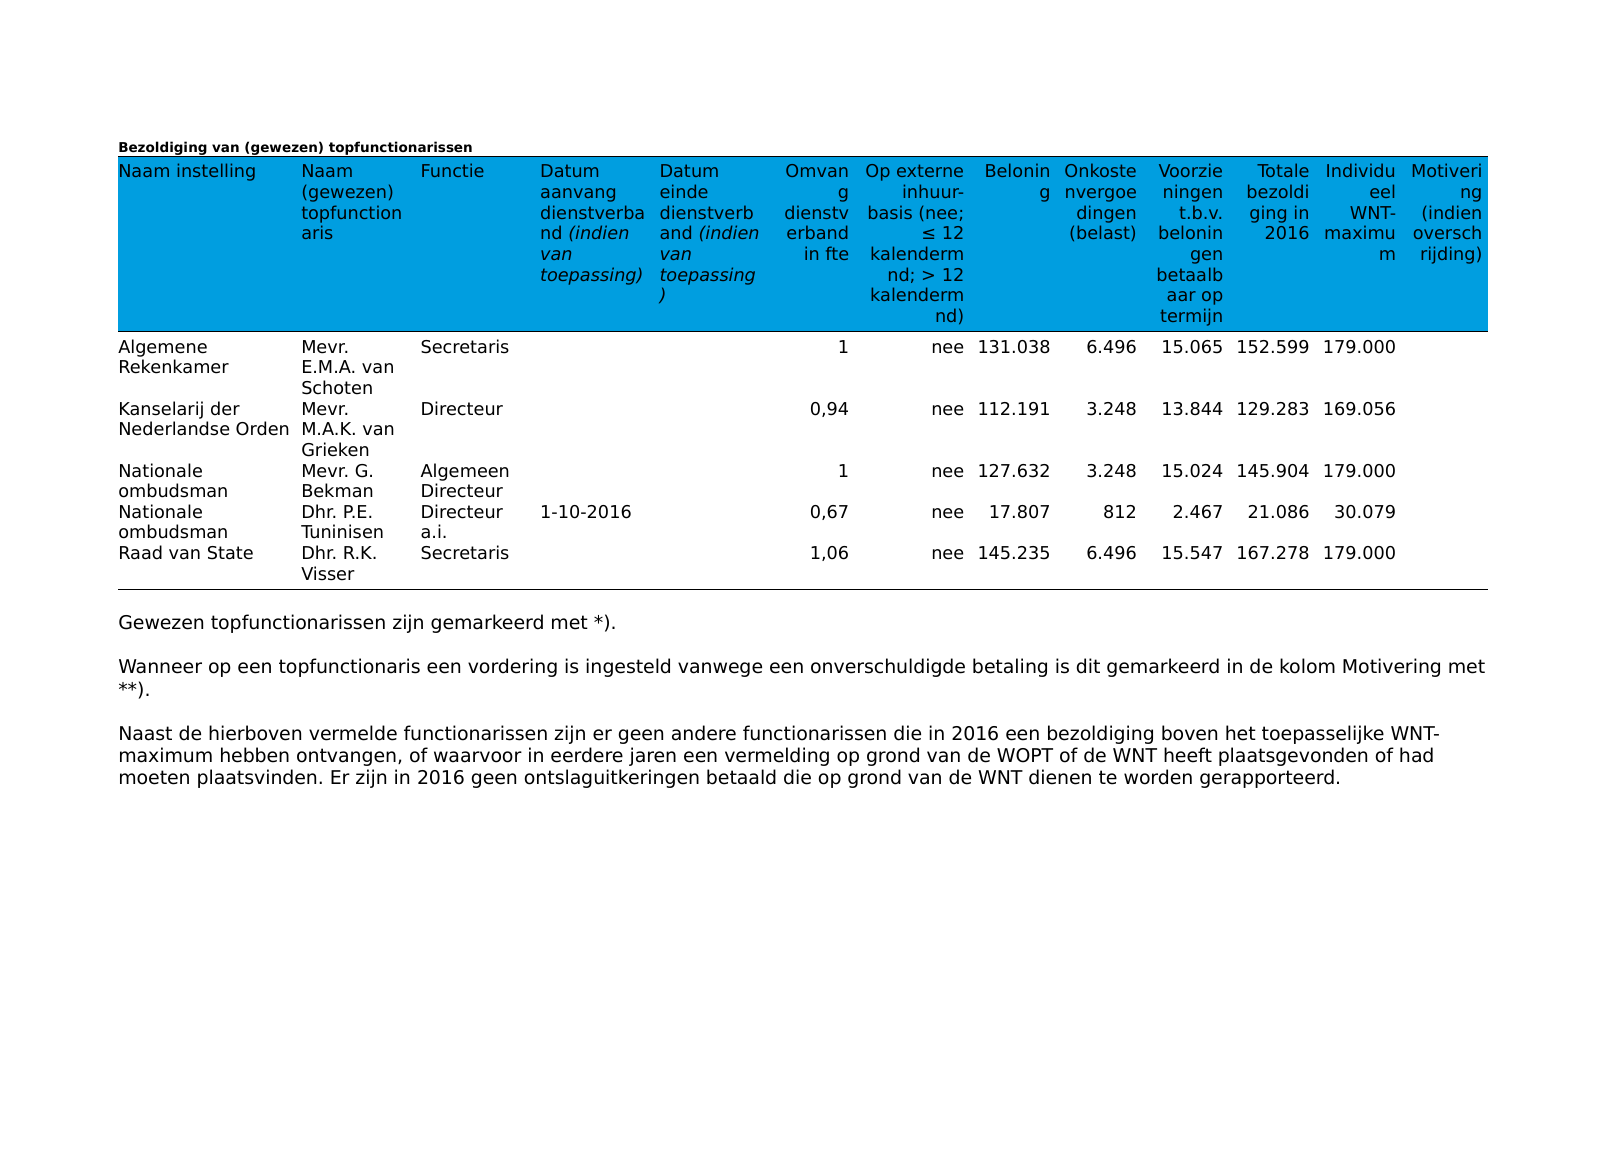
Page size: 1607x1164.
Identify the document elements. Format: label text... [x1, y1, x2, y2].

table_cell 15.065 [1143, 332, 1229, 399]
table_cell Dhr. R.K. Visser [295, 543, 414, 589]
table_cell 812 [1056, 502, 1143, 543]
table_cell Mevr. M.A.K. van Grieken [295, 399, 414, 461]
table_cell [653, 399, 768, 461]
table_cell Raad van State [118, 543, 295, 589]
table_cell [653, 502, 768, 543]
table_cell Secretaris [415, 543, 534, 589]
table_cell Mevr. G. Bekman [295, 461, 414, 502]
text Wanneer op een topfunctionaris een vordering is ingesteld vanwege een onverschuldigde betaling is dit gemarkeerd in de kolom Motivering met **). [118, 656, 1488, 700]
table_cell 179.000 [1315, 332, 1402, 399]
table_cell 15.547 [1143, 543, 1229, 589]
table_cell Secretaris [415, 332, 534, 399]
table_cell 127.632 [970, 461, 1056, 502]
table_cell [1402, 543, 1488, 589]
table_cell 1,06 [769, 543, 855, 589]
table_cell Individueel WNT- maximum [1315, 157, 1402, 331]
table_header Bezoldiging van (gewezen) topfunctionarissen [118, 140, 1488, 156]
table_cell Mevr. E.M.A. van Schoten [295, 332, 414, 399]
table_cell 0,94 [769, 399, 855, 461]
table_cell [534, 461, 653, 502]
table_cell nee [855, 332, 970, 399]
table_cell [1402, 399, 1488, 461]
table_cell 13.844 [1143, 399, 1229, 461]
table_cell Dhr. P.E. Tuninisen [295, 502, 414, 543]
table_cell 6.496 [1056, 543, 1143, 589]
table_cell 3.248 [1056, 399, 1143, 461]
text Gewezen topfunctionarissen zijn gemarkeerd met *). [118, 612, 1488, 634]
table_cell 2.467 [1143, 502, 1229, 543]
table_cell [653, 332, 768, 399]
table_cell 6.496 [1056, 332, 1143, 399]
table_cell Functie [415, 157, 534, 331]
table_cell 30.079 [1315, 502, 1402, 543]
text Naast de hierboven vermelde functionarissen zijn er geen andere functionarissen die in 2016 een bezoldiging boven het toepasselijke WNT-maximum hebben ontvangen, of waarvoor in eerdere jaren een vermelding op grond van de WOPT of de WNT heeft plaatsgevonden of had moeten plaatsvinden. Er zijn in 2016 geen ontslaguitkeringen betaald die op grond van de WNT dienen te worden gerapporteerd. [118, 723, 1488, 788]
table_cell [653, 461, 768, 502]
table_cell nee [855, 502, 970, 543]
table_cell [534, 399, 653, 461]
table_cell nee [855, 461, 970, 502]
table_cell nee [855, 543, 970, 589]
table_cell [653, 543, 768, 589]
table_cell Datum einde dienstverband (indien van toepassing) [653, 157, 768, 331]
table_cell Voorzieningen t.b.v. beloningen betaalbaar op termijn [1143, 157, 1229, 331]
table_cell Algemeen Directeur [415, 461, 534, 502]
table_cell [1402, 502, 1488, 543]
table_cell 17.807 [970, 502, 1056, 543]
table_cell Omvang dienstverband in fte [769, 157, 855, 331]
table_cell 179.000 [1315, 461, 1402, 502]
table_cell Op externe inhuur-basis (nee; ≤ 12 kalendermnd; > 12 kalendermnd) [855, 157, 970, 331]
table_cell 15.024 [1143, 461, 1229, 502]
table_cell 169.056 [1315, 399, 1402, 461]
table_cell Algemene Rekenkamer [118, 332, 295, 399]
table_cell 145.904 [1229, 461, 1315, 502]
table_cell Naam (gewezen) topfunctionaris [295, 157, 414, 331]
table_cell 152.599 [1229, 332, 1315, 399]
table_cell nee [855, 399, 970, 461]
table_cell 145.235 [970, 543, 1056, 589]
table_cell 129.283 [1229, 399, 1315, 461]
table_cell 179.000 [1315, 543, 1402, 589]
table_cell Motivering (indien overschrijding) [1402, 157, 1488, 331]
table_cell 3.248 [1056, 461, 1143, 502]
table_cell [1402, 332, 1488, 399]
table_cell 131.038 [970, 332, 1056, 399]
table_cell Onkostenvergoedingen (belast) [1056, 157, 1143, 331]
table_cell Nationale ombudsman [118, 502, 295, 543]
table_cell Datum aanvang dienstverband (indien van toepassing) [534, 157, 653, 331]
table_cell 167.278 [1229, 543, 1315, 589]
table_cell Totale bezoldiging in 2016 [1229, 157, 1315, 331]
table_cell 1-10-2016 [534, 502, 653, 543]
table_cell Kanselarij der Nederlandse Orden [118, 399, 295, 461]
table_cell 112.191 [970, 399, 1056, 461]
table_cell [534, 543, 653, 589]
table_cell Beloning [970, 157, 1056, 331]
table_cell 0,67 [769, 502, 855, 543]
table_cell Directeur [415, 399, 534, 461]
table_cell Naam instelling [118, 157, 295, 331]
table_cell [534, 332, 653, 399]
table_cell 21.086 [1229, 502, 1315, 543]
table_cell [1402, 461, 1488, 502]
table_cell 1 [769, 461, 855, 502]
table_cell 1 [769, 332, 855, 399]
table_cell Nationale ombudsman [118, 461, 295, 502]
table_cell Directeur a.i. [415, 502, 534, 543]
